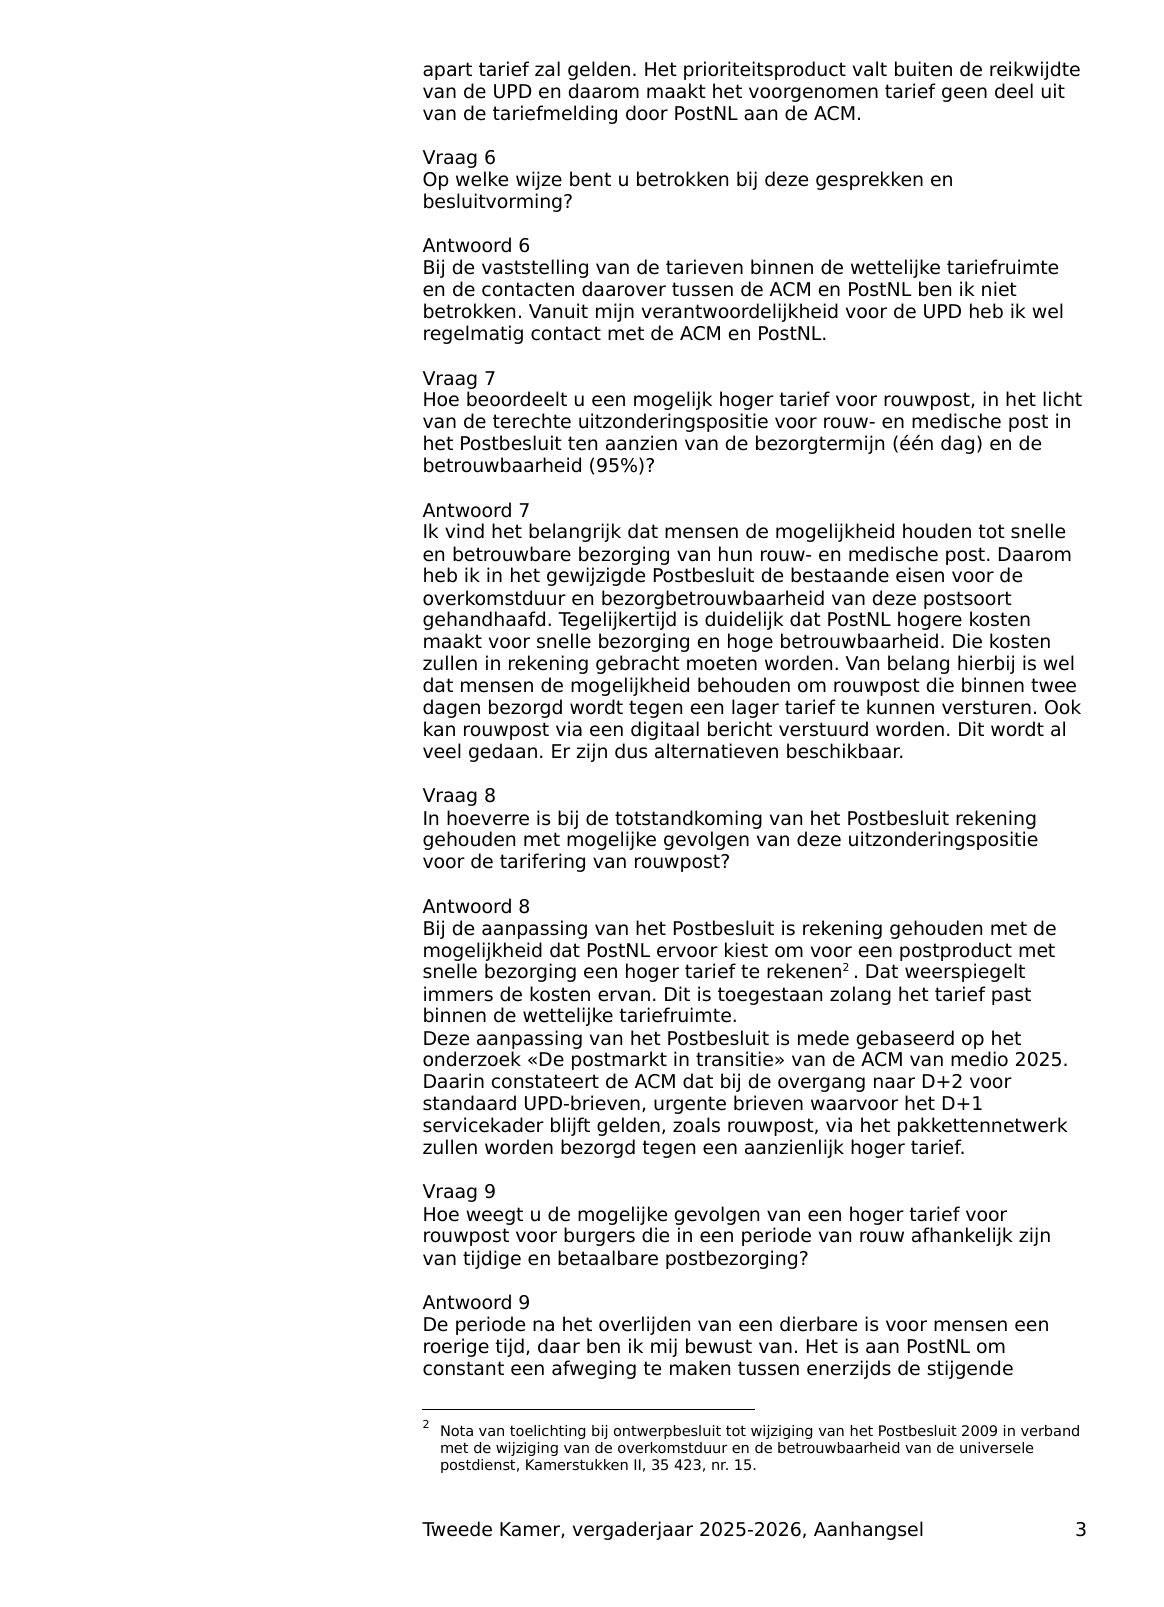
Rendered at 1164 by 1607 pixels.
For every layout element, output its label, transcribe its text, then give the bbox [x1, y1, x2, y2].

text Op welke wijze bent u betrokken bij deze gesprekken en besluitvorming? [422, 169, 1087, 213]
text Vraag 8 [422, 785, 1087, 807]
text Bij de aanpassing van het Postbesluit is rekening gehouden met de mogelijkheid dat PostNL ervoor kiest om voor een postproduct met snelle bezorging een hoger tarief te rekenen. Dat weerspiegelt immers de kosten ervan. Dit is toegestaan zolang het tarief past binnen de wettelijke tariefruimte. [422, 917, 1087, 1027]
text apart tarief zal gelden. Het prioriteitsproduct valt buiten de reikwijdte van de UPD en daarom maakt het voorgenomen tarief geen deel uit van de tariefmelding door PostNL aan de ACM. [422, 59, 1087, 125]
text Antwoord 7 [422, 499, 1087, 521]
text Hoe weegt u de mogelijke gevolgen van een hoger tarief voor rouwpost voor burgers die in een periode van rouw afhankelijk zijn van tijdige en betaalbare postbezorging? [422, 1203, 1087, 1269]
text Vraag 9 [422, 1181, 1087, 1203]
text Antwoord 6 [422, 235, 1087, 257]
text Antwoord 9 [422, 1292, 1087, 1313]
text Antwoord 8 [422, 896, 1087, 917]
text Bij de vaststelling van de tarieven binnen de wettelijke tariefruimte en de contacten daarover tussen de ACM en PostNL ben ik niet betrokken. Vanuit mijn verantwoordelijkheid voor de UPD heb ik wel regelmatig contact met de ACM en PostNL. [422, 257, 1087, 345]
text Vraag 7 [422, 367, 1087, 389]
text In hoeverre is bij de totstandkoming van het Postbesluit rekening gehouden met mogelijke gevolgen van deze uitzonderingspositie voor de tarifering van rouwpost? [422, 807, 1087, 873]
text Ik vind het belangrijk dat mensen de mogelijkheid houden tot snelle en betrouwbare bezorging van hun rouw- en medische post. Daarom heb ik in het gewijzigde Postbesluit de bestaande eisen voor de overkomstduur en bezorgbetrouwbaarheid van deze postsoort gehandhaafd. Tegelijkertijd is duidelijk dat PostNL hogere kosten maakt voor snelle bezorging en hoge betrouwbaarheid. Die kosten zullen in rekening gebracht moeten worden. Van belang hierbij is wel dat mensen de mogelijkheid behouden om rouwpost die binnen twee dagen bezorgd wordt tegen een lager tarief te kunnen versturen. Ook kan rouwpost via een digitaal bericht verstuurd worden. Dit wordt al veel gedaan. Er zijn dus alternatieven beschikbaar. [422, 521, 1087, 763]
text Deze aanpassing van het Postbesluit is mede gebaseerd op het onderzoek «De postmarkt in transitie» van de ACM van medio 2025. Daarin constateert de ACM dat bij de overgang naar D+2 voor standaard UPD-brieven, urgente brieven waarvoor het D+1 servicekader blijft gelden, zoals rouwpost, via het pakkettennetwerk zullen worden bezorgd tegen een aanzienlijk hoger tarief. [422, 1027, 1087, 1159]
text Vraag 6 [422, 147, 1087, 169]
text De periode na het overlijden van een dierbare is voor mensen een roerige tijd, daar ben ik mij bewust van. Het is aan PostNL om constant een afweging te maken tussen enerzijds de stijgende [422, 1313, 1087, 1379]
text Hoe beoordeelt u een mogelijk hoger tarief voor rouwpost, in het licht van de terechte uitzonderingspositie voor rouw- en medische post in het Postbesluit ten aanzien van de bezorgtermijn (één dag) en de betrouwbaarheid (95%)? [422, 389, 1087, 477]
text Nota van toelichting bij ontwerpbesluit tot wijziging van het Postbesluit 2009 in verband met de wijziging van de overkomstduur en de betrouwbaarheid van de universele postdienst, Kamerstukken II, 35 423, nr. 15. [422, 1418, 1087, 1474]
